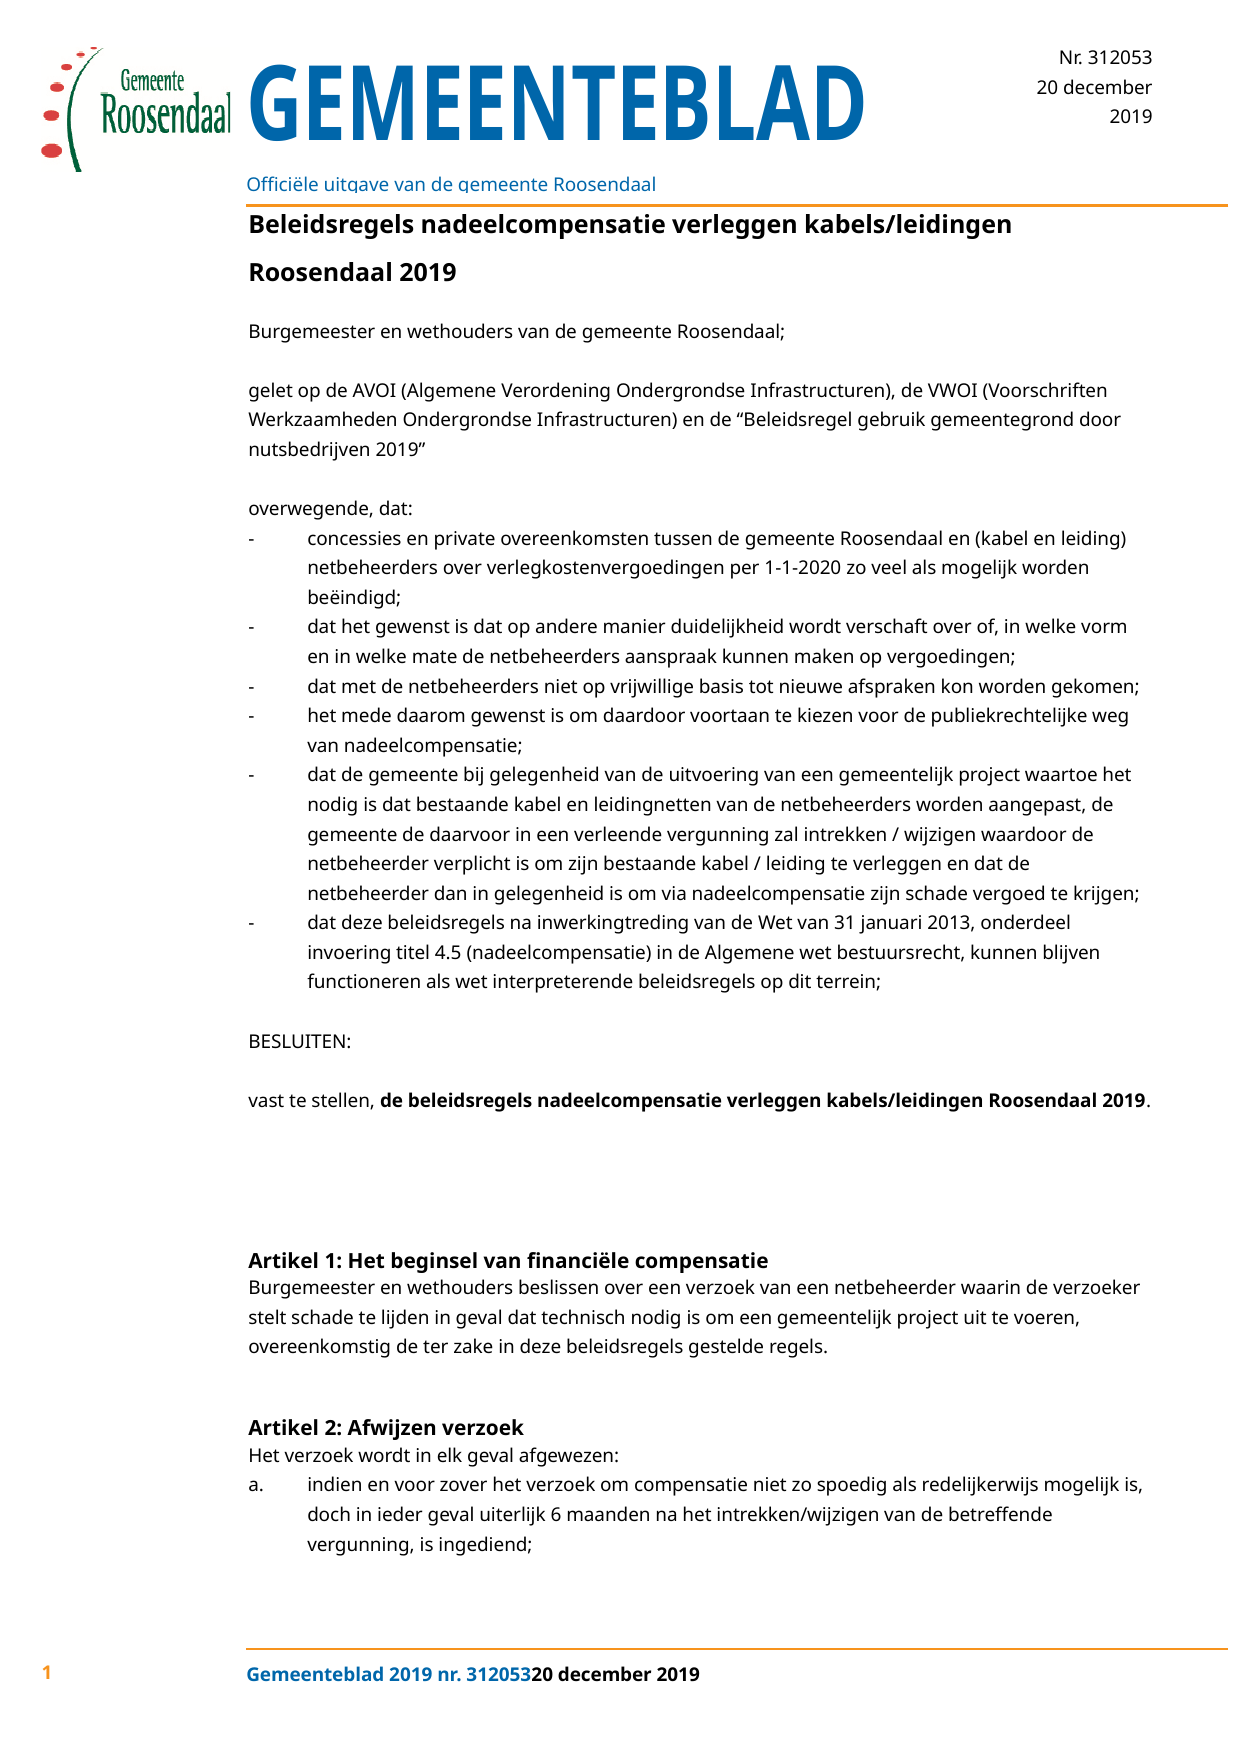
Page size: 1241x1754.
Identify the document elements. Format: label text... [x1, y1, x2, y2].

list dat de gemeente bij gelegenheid van de uitvoering van een gemeentelijk project waartoe het nodig is dat bestaande kabel en leidingnetten van de netbeheerders worden aangepast, de gemeente de daarvoor in een verleende vergunning zal intrekken / wijzigen waardoor de netbeheerder verplicht is om zijn bestaande kabel / leiding te verleggen en dat de netbeheerder dan in gelegenheid is om via nadeelcompensatie zijn schade vergoed te krijgen; [248, 762, 1152, 906]
text Artikel 2: Afwijzen verzoek [248, 1413, 1152, 1442]
text gelet op de AVOI (Algemene Verordening Ondergrondse Infrastructuren), de VWOI (Voorschriften Werkzaamheden Ondergrondse Infrastructuren) en de “Beleidsregel gebruik gemeentegrond door nutsbedrijven 2019” [248, 377, 1152, 462]
list dat met de netbeheerders niet op vrijwillige basis tot nieuwe afspraken kon worden gekomen; [248, 673, 1152, 699]
list concessies en private overeenkomsten tussen de gemeente Roosendaal en (kabel en leiding) netbeheerders over verlegkostenvergoedingen per 1-1-2020 zo veel als mogelijk worden beëindigd; [248, 525, 1152, 610]
list dat het gewenst is dat op andere manier duidelijkheid wordt verschaft over of, in welke vorm en in welke mate de netbeheerders aanspraak kunnen maken op vergoedingen; [248, 614, 1152, 669]
text Het verzoek wordt in elk geval afgewezen: [248, 1442, 1152, 1468]
list indien en voor zover het verzoek om compensatie niet zo spoedig als redelijkerwijs mogelijk is, doch in ieder geval uiterlijk 6 maanden na het intrekken/wijzigen van de betreffende vergunning, is ingediend; [248, 1472, 1152, 1556]
text Artikel 1: Het beginsel van financiële compensatie [248, 1246, 1152, 1274]
text Burgemeester en wethouders beslissen over een verzoek van een netbeheerder waarin de verzoeker stelt schade te lijden in geval dat technisch nodig is om een gemeentelijk project uit te voeren, overeenkomstig de ter zake in deze beleidsregels gestelde regels. [248, 1274, 1152, 1359]
text Beleidsregels nadeelcompensatie verleggen kabels/leidingen Roosendaal 2019 [248, 207, 1152, 288]
list het mede daarom gewenst is om daardoor voortaan te kiezen voor de publiekrechtelijke weg van nadeelcompensatie; [248, 702, 1152, 758]
list dat deze beleidsregels na inwerkingtreding van de Wet van 31 januari 2013, onderdeel invoering titel 4.5 (nadeelcompensatie) in de Algemene wet bestuursrecht, kunnen blijven functioneren als wet interpreterende beleidsregels op dit terrein; [248, 909, 1152, 994]
text BESLUITEN: [248, 1028, 1152, 1054]
picture [41, 47, 231, 172]
text vast te stellen, de beleidsregels nadeelcompensatie verleggen kabels/leidingen Roosendaal 2019. [248, 1087, 1152, 1113]
text overwegende, dat: [248, 495, 1152, 521]
text Burgemeester en wethouders van de gemeente Roosendaal; [248, 318, 1152, 344]
